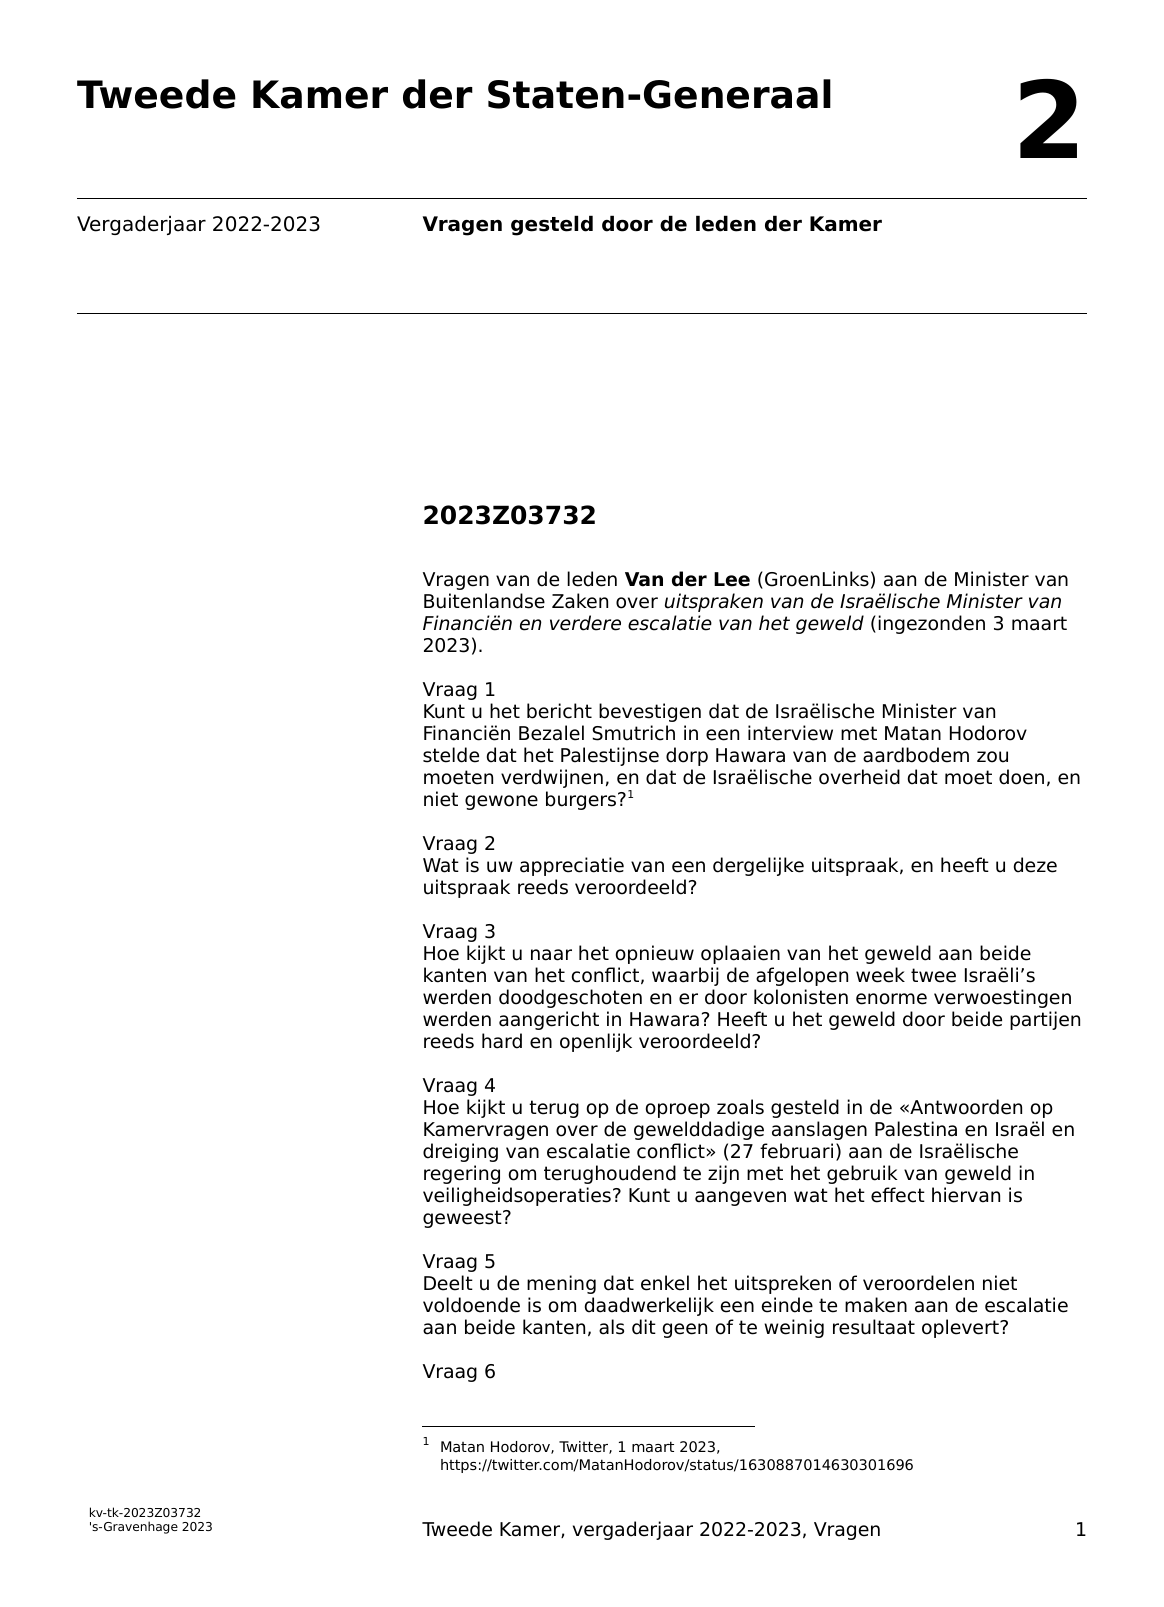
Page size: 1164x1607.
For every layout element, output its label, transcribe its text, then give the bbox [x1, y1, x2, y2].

text Hoe kijkt u naar het opnieuw oplaaien van het geweld aan beide kanten van het conflict, waarbij de afgelopen week twee Israëli’s werden doodgeschoten en er door kolonisten enorme verwoestingen werden aangericht in Hawara? Heeft u het geweld door beide partijen reeds hard en openlijk veroordeeld? [422, 943, 1087, 1053]
text Vraag 6 [422, 1361, 1087, 1383]
text Kunt u het bericht bevestigen dat de Israëlische Minister van Financiën Bezalel Smutrich in een interview met Matan Hodorov stelde dat het Palestijnse dorp Hawara van de aardbodem zou moeten verdwijnen, en dat de Israëlische overheid dat moet doen, en niet gewone burgers? [422, 701, 1087, 811]
text Wat is uw appreciatie van een dergelijke uitspraak, en heeft u deze uitspraak reeds veroordeeld? [422, 855, 1087, 899]
text Vraag 3 [422, 921, 1087, 943]
table_cell Vergaderjaar 2022-2023 [77, 199, 422, 313]
table_header Tweede Kamer der Staten-Generaal [77, 59, 886, 198]
text Vragen van de leden Van der Lee (GroenLinks) aan de Minister van Buitenlandse Zaken over uitspraken van de Israëlische Minister van Financiën en verdere escalatie van het geweld (ingezonden 3 maart 2023). [422, 569, 1087, 657]
table_cell Vragen gesteld door de leden der Kamer [422, 199, 1087, 313]
table_header 2 [886, 59, 1087, 198]
text Hoe kijkt u terug op de oproep zoals gesteld in de «Antwoorden op Kamervragen over de gewelddadige aanslagen Palestina en Israël en dreiging van escalatie conflict» (27 februari) aan de Israëlische regering om terughoudend te zijn met het gebruik van geweld in veiligheidsoperaties? Kunt u aangeven wat het effect hiervan is geweest? [422, 1097, 1087, 1229]
text Vraag 2 [422, 833, 1087, 855]
text kv-tk-2023Z03732 [88, 1506, 323, 1520]
text Vraag 1 [422, 679, 1087, 701]
text 2023Z03732 [422, 501, 1087, 531]
text Matan Hodorov, Twitter, 1 maart 2023, https://twitter.com/MatanHodorov/status/1630887014630301696 [422, 1435, 1087, 1474]
text Vraag 5 [422, 1251, 1087, 1273]
text Deelt u de mening dat enkel het uitspreken of veroordelen niet voldoende is om daadwerkelijk een einde te maken aan de escalatie aan beide kanten, als dit geen of te weinig resultaat oplevert? [422, 1273, 1087, 1339]
text Vraag 4 [422, 1075, 1087, 1097]
text 's-Gravenhage 2023 [88, 1520, 323, 1534]
